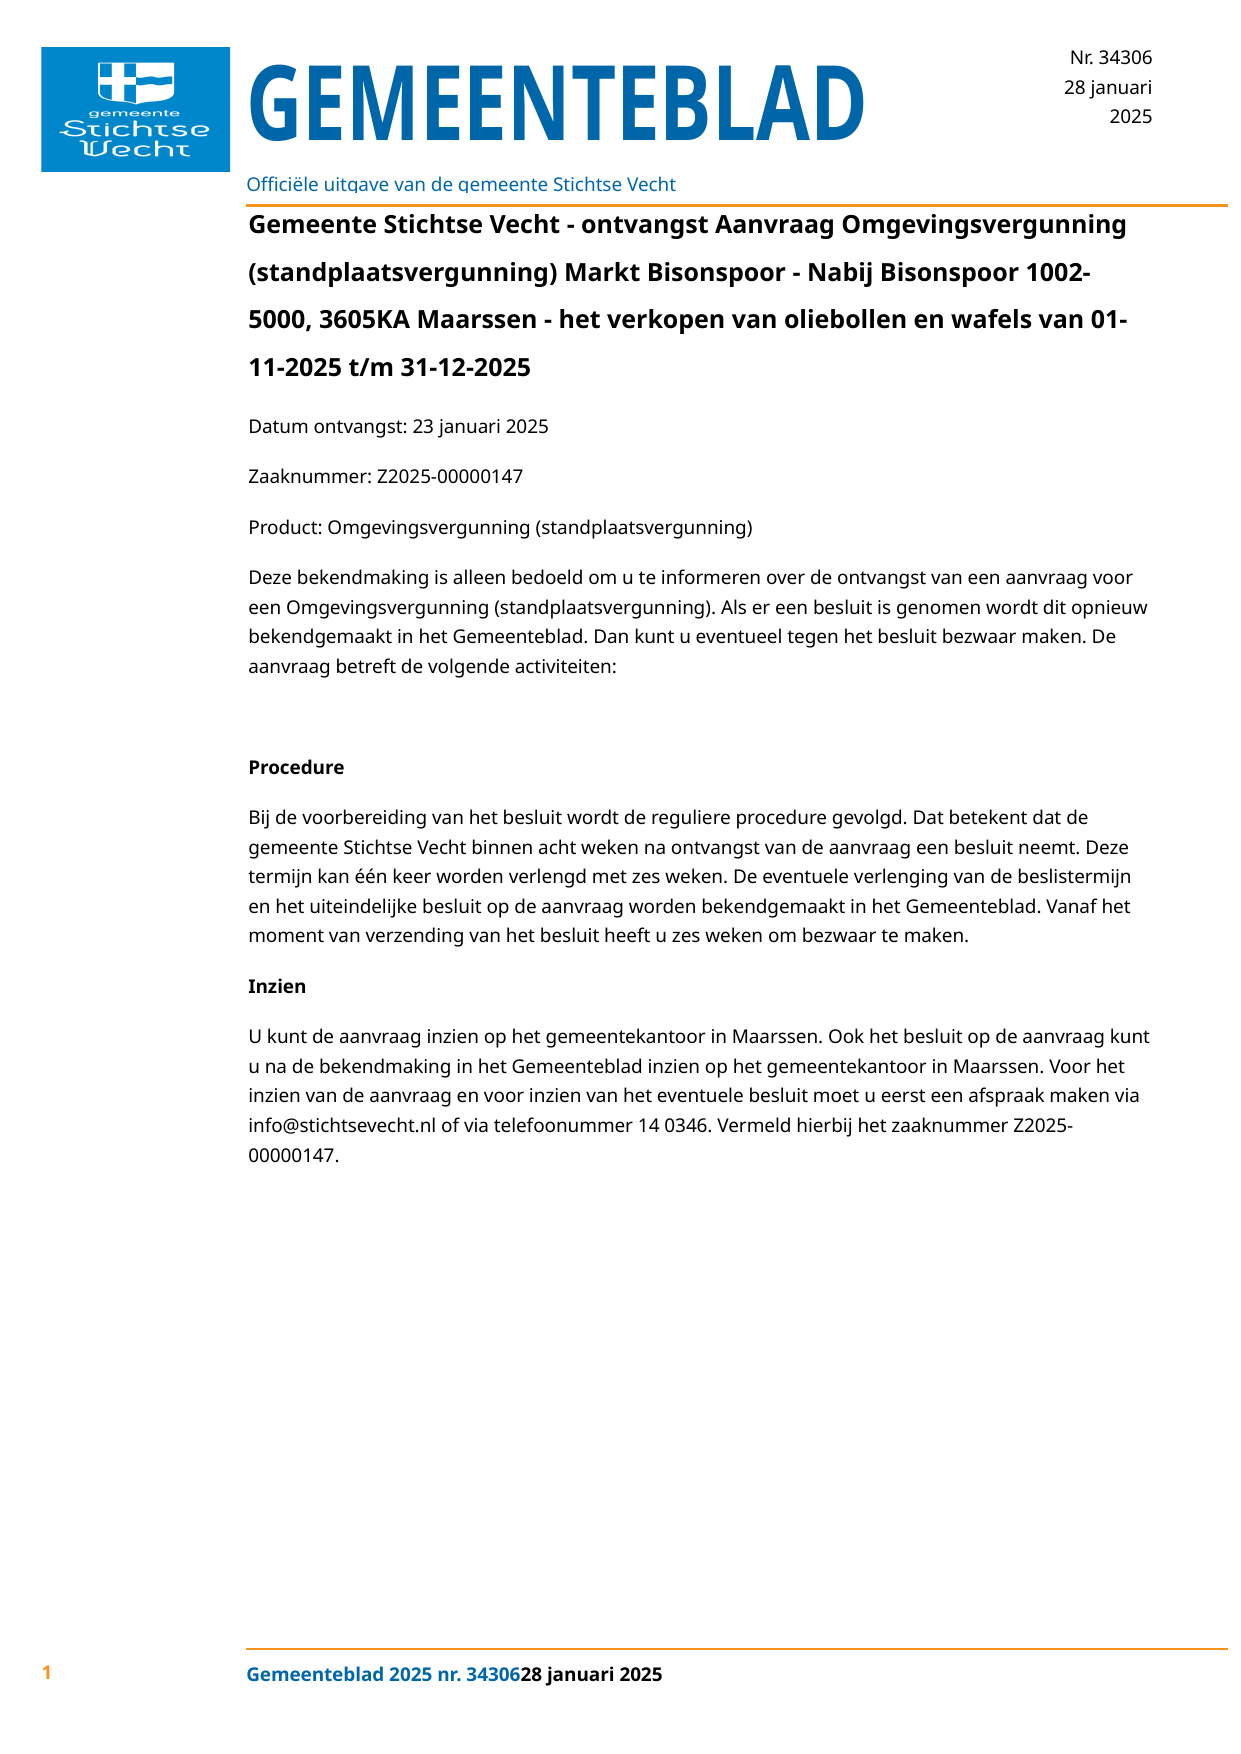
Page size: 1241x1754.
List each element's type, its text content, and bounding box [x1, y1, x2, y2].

picture [137, 63, 174, 103]
text Procedure [248, 754, 1152, 780]
text Inzien [248, 973, 1152, 999]
text Product: Omgevingsvergunning (standplaatsvergunning) [248, 514, 1152, 540]
text Bij de voorbereiding van het besluit wordt de reguliere procedure gevolgd. Dat betekent dat de gemeente Stichtse Vecht binnen acht weken na ontvangst van de aanvraag een besluit neemt. Deze termijn kan één keer worden verlengd met zes weken. De eventuele verlenging van de beslistermijn en het uiteindelijke besluit op de aanvraag worden bekendgemaakt in het Gemeenteblad. Vanaf het moment van verzending van het besluit heeft u zes weken om bezwaar te maken. [248, 804, 1152, 948]
text Zaaknummer: Z2025-00000147 [248, 463, 1152, 489]
text Datum ontvangst: 23 januari 2025 [248, 413, 1152, 439]
text U kunt de aanvraag inzien op het gemeentekantoor in Maarssen. Ook het besluit op de aanvraag kunt u na de bekendmaking in het Gemeenteblad inzien op het gemeentekantoor in Maarssen. Voor het inzien van de aanvraag en voor inzien van het eventuele besluit moet u eerst een afspraak maken via info@stichtsevecht.nl of via telefoonummer 14 0346. Vermeld hierbij het zaaknummer Z2025-00000147. [248, 1023, 1152, 1168]
text Deze bekendmaking is alleen bedoeld om u te informeren over de ontvangst van een aanvraag voor een Omgevingsvergunning (standplaatsvergunning). Als er een besluit is genomen wordt dit opnieuw bekendgemaakt in het Gemeenteblad. Dan kunt u eventueel tegen het besluit bezwaar maken. De aanvraag betreft de volgende activiteiten: [248, 564, 1152, 679]
picture [99, 63, 135, 101]
text Gemeente Stichtse Vecht - ontvangst Aanvraag Omgevingsvergunning (standplaatsvergunning) Markt Bisonspoor - Nabij Bisonspoor 1002-5000, 3605KA Maarssen - het verkopen van oliebollen en wafels van 01-11-2025 t/m 31-12-2025 [248, 207, 1152, 384]
